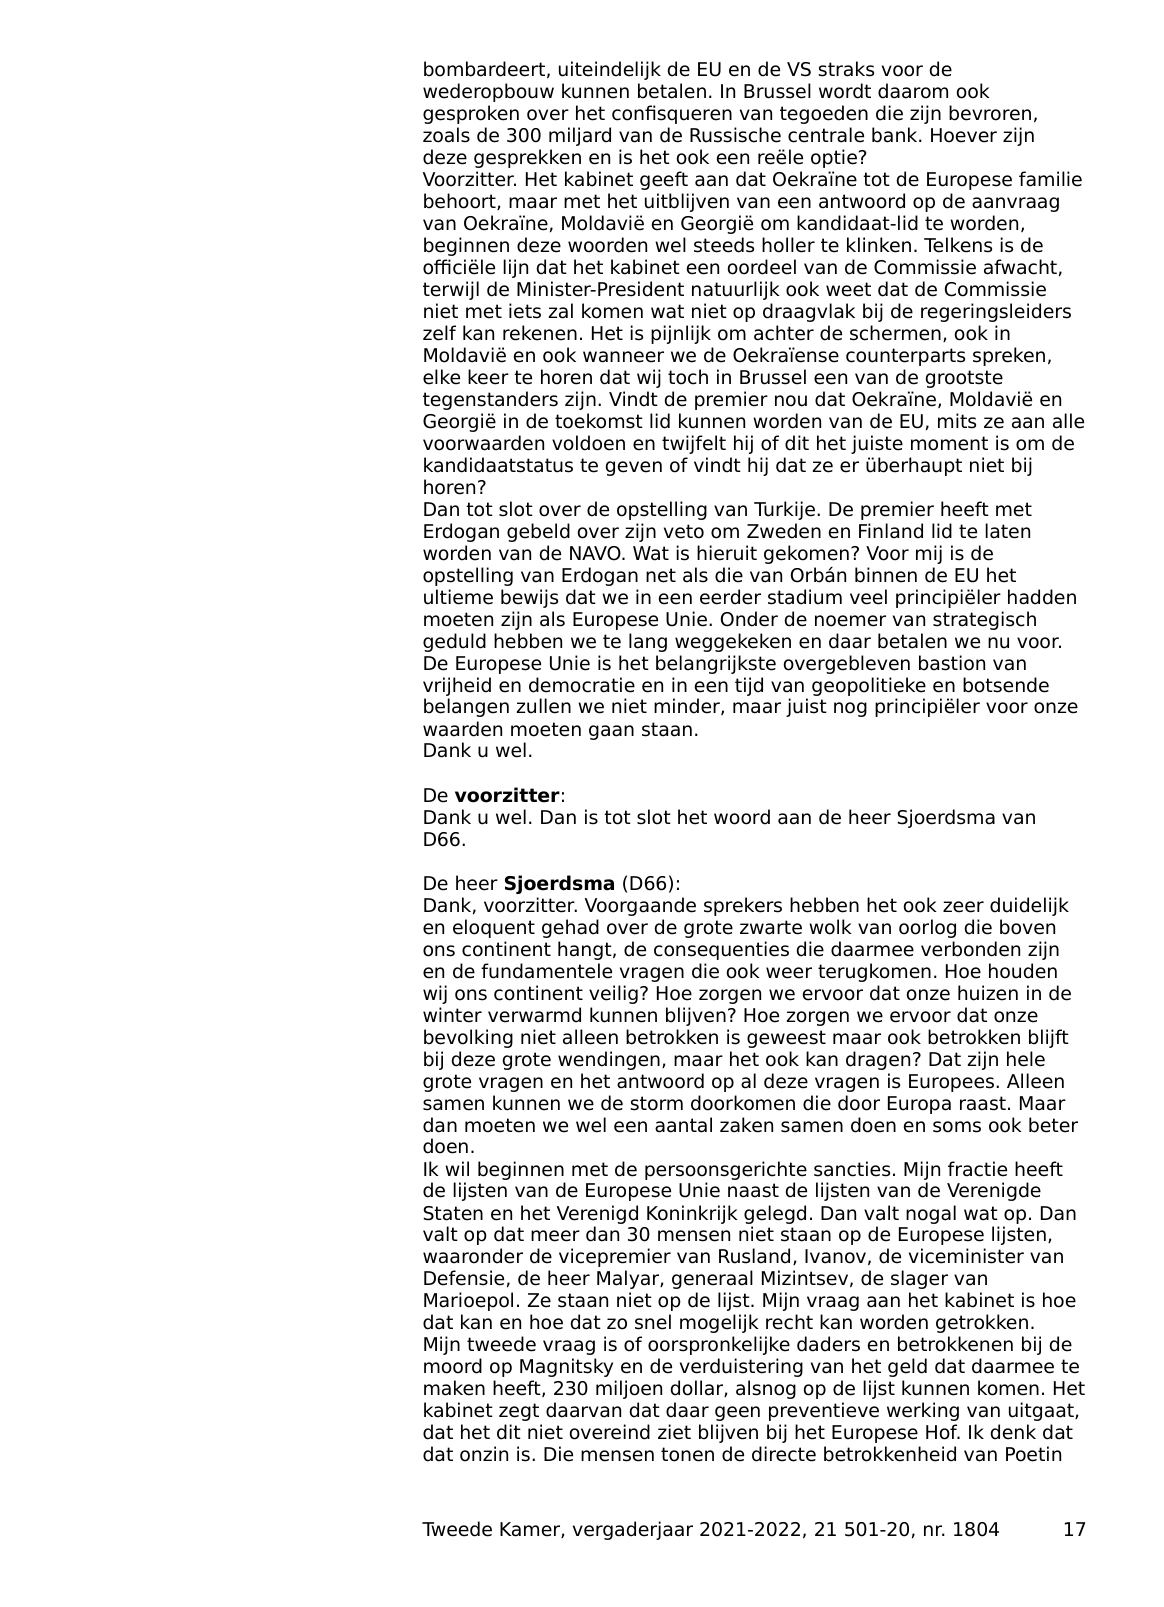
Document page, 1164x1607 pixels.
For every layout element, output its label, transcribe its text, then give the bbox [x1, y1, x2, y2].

text Dank u wel. Dan is tot slot het woord aan de heer Sjoerdsma van D66. [422, 807, 1087, 851]
text bombardeert, uiteindelijk de EU en de VS straks voor de wederopbouw kunnen betalen. In Brussel wordt daarom ook gesproken over het confisqueren van tegoeden die zijn bevroren, zoals de 300 miljard van de Russische centrale bank. Hoever zijn deze gesprekken en is het ook een reële optie? [422, 59, 1087, 169]
text Dank, voorzitter. Voorgaande sprekers hebben het ook zeer duidelijk en eloquent gehad over de grote zwarte wolk van oorlog die boven ons continent hangt, de consequenties die daarmee verbonden zijn en de fundamentele vragen die ook weer terugkomen. Hoe houden wij ons continent veilig? Hoe zorgen we ervoor dat onze huizen in de winter verwarmd kunnen blijven? Hoe zorgen we ervoor dat onze bevolking niet alleen betrokken is geweest maar ook betrokken blijft bij deze grote wendingen, maar het ook kan dragen? Dat zijn hele grote vragen en het antwoord op al deze vragen is Europees. Alleen samen kunnen we de storm doorkomen die door Europa raast. Maar dan moeten we wel een aantal zaken samen doen en soms ook beter doen. [422, 895, 1087, 1158]
text Voorzitter. Het kabinet geeft aan dat Oekraïne tot de Europese familie behoort, maar met het uitblijven van een antwoord op de aanvraag van Oekraïne, Moldavië en Georgië om kandidaat-lid te worden, beginnen deze woorden wel steeds holler te klinken. Telkens is de officiële lijn dat het kabinet een oordeel van de Commissie afwacht, terwijl de Minister-President natuurlijk ook weet dat de Commissie niet met iets zal komen wat niet op draagvlak bij de regeringsleiders zelf kan rekenen. Het is pijnlijk om achter de schermen, ook in Moldavië en ook wanneer we de Oekraïense counterparts spreken, elke keer te horen dat wij toch in Brussel een van de grootste tegenstanders zijn. Vindt de premier nou dat Oekraïne, Moldavië en Georgië in de toekomst lid kunnen worden van de EU, mits ze aan alle voorwaarden voldoen en twijfelt hij of dit het juiste moment is om de kandidaatstatus te geven of vindt hij dat ze er überhaupt niet bij horen? [422, 169, 1087, 499]
text Ik wil beginnen met de persoonsgerichte sancties. Mijn fractie heeft de lijsten van de Europese Unie naast de lijsten van de Verenigde Staten en het Verenigd Koninkrijk gelegd. Dan valt nogal wat op. Dan valt op dat meer dan 30 mensen niet staan op de Europese lijsten, waaronder de vicepremier van Rusland, Ivanov, de viceminister van Defensie, de heer Malyar, generaal Mizintsev, de slager van Marioepol. Ze staan niet op de lijst. Mijn vraag aan het kabinet is hoe dat kan en hoe dat zo snel mogelijk recht kan worden getrokken. [422, 1158, 1087, 1334]
text Dan tot slot over de opstelling van Turkije. De premier heeft met Erdogan gebeld over zijn veto om Zweden en Finland lid te laten worden van de NAVO. Wat is hieruit gekomen? Voor mij is de opstelling van Erdogan net als die van Orbán binnen de EU het ultieme bewijs dat we in een eerder stadium veel principiëler hadden moeten zijn als Europese Unie. Onder de noemer van strategisch geduld hebben we te lang weggekeken en daar betalen we nu voor. De Europese Unie is het belangrijkste overgebleven bastion van vrijheid en democratie en in een tijd van geopolitieke en botsende belangen zullen we niet minder, maar juist nog principiëler voor onze waarden moeten gaan staan. [422, 499, 1087, 740]
text Dank u wel. [422, 740, 1087, 762]
text De voorzitter: [422, 784, 1087, 807]
text De heer Sjoerdsma (D66): [422, 873, 1087, 895]
text Mijn tweede vraag is of oorspronkelijke daders en betrokkenen bij de moord op Magnitsky en de verduistering van het geld dat daarmee te maken heeft, 230 miljoen dollar, alsnog op de lijst kunnen komen. Het kabinet zegt daarvan dat daar geen preventieve werking van uitgaat, dat het dit niet overeind ziet blijven bij het Europese Hof. Ik denk dat dat onzin is. Die mensen tonen de directe betrokkenheid van Poetin [422, 1334, 1087, 1466]
